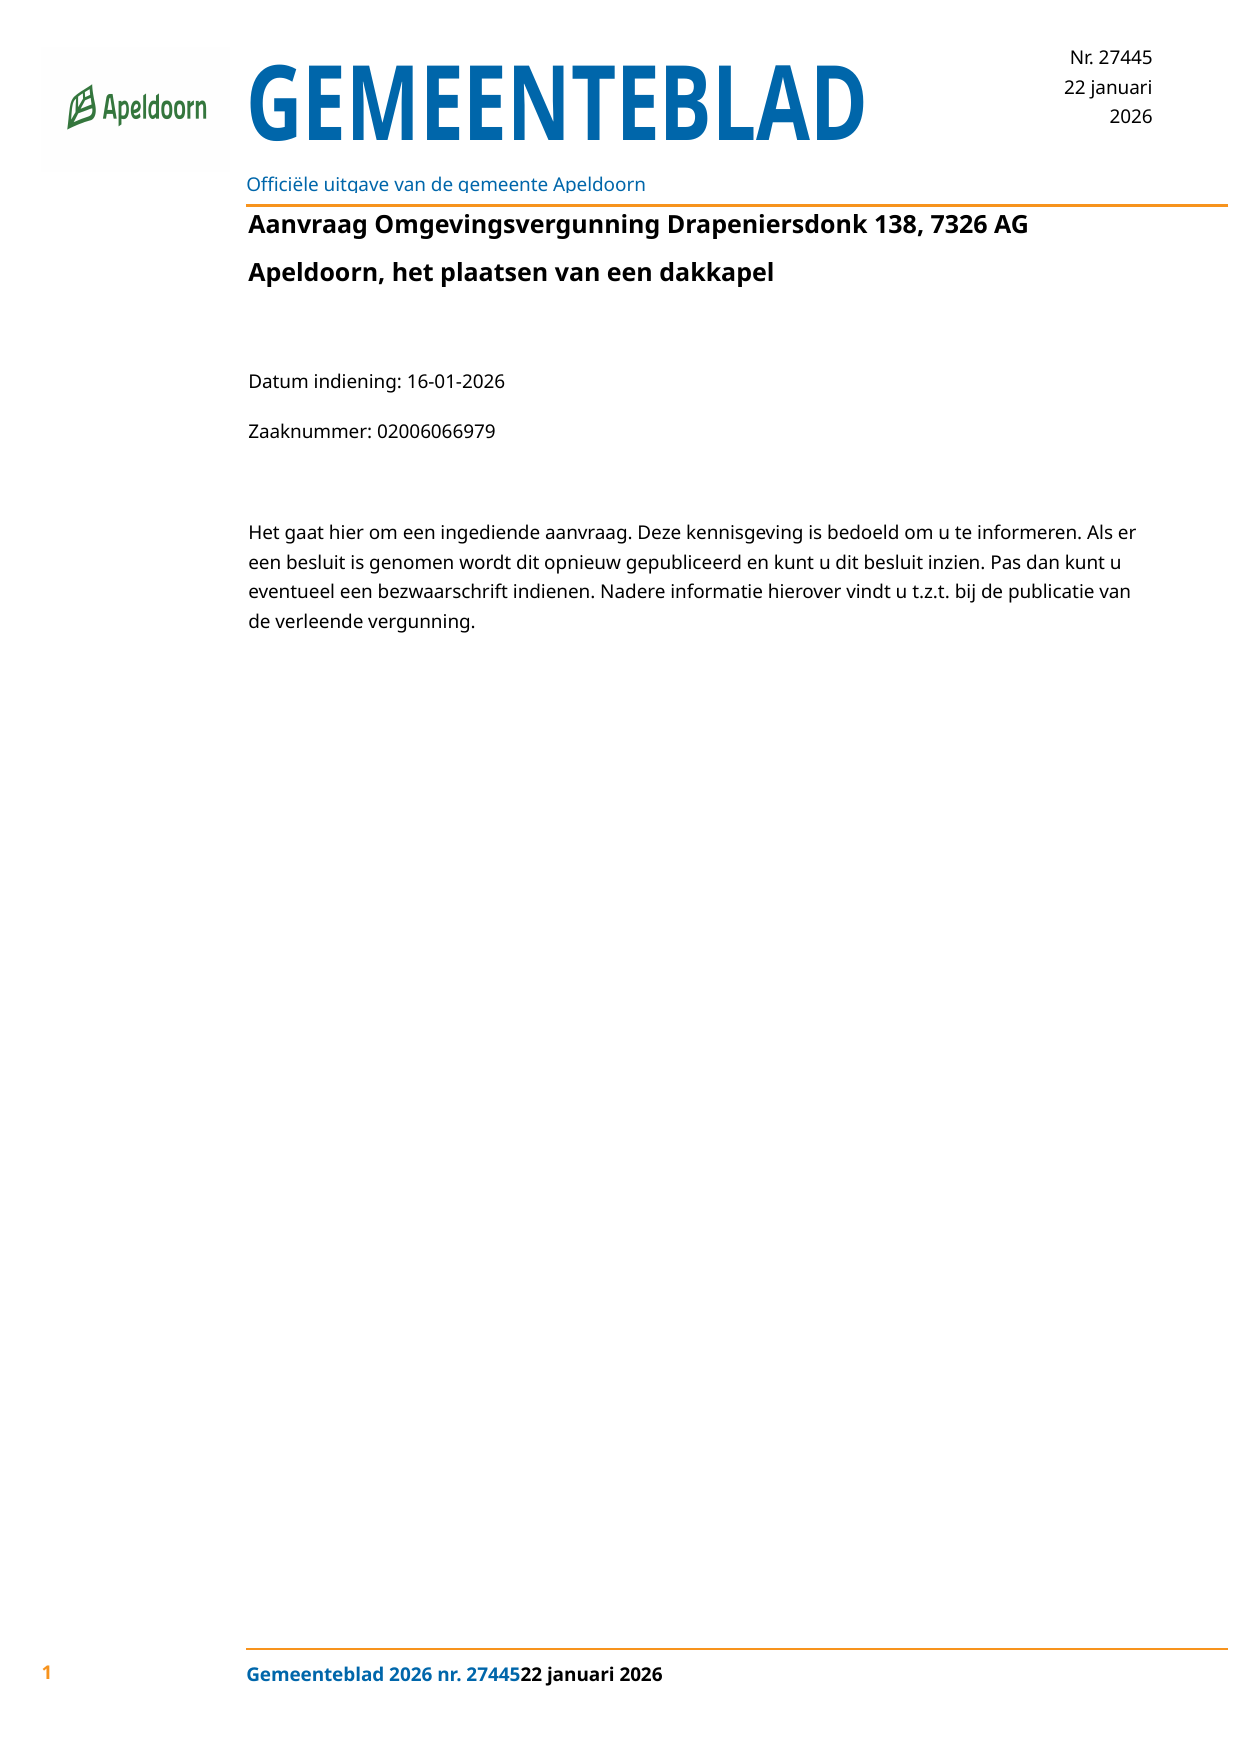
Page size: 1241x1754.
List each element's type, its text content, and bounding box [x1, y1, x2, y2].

picture [41, 47, 231, 172]
text Aanvraag Omgevingsvergunning Drapeniersdonk 138, 7326 AG Apeldoorn, het plaatsen van een dakkapel [248, 207, 1152, 288]
text Het gaat hier om een ingediende aanvraag. Deze kennisgeving is bedoeld om u te informeren. Als er een besluit is genomen wordt dit opnieuw gepubliceerd en kunt u dit besluit inzien. Pas dan kunt u eventueel een bezwaarschrift indienen. Nadere informatie hierover vindt u t.z.t. bij de publicatie van de verleende vergunning. [248, 519, 1152, 634]
text Zaaknummer: 02006066979 [248, 419, 1152, 444]
text Datum indiening: 16-01-2026 [248, 368, 1152, 394]
